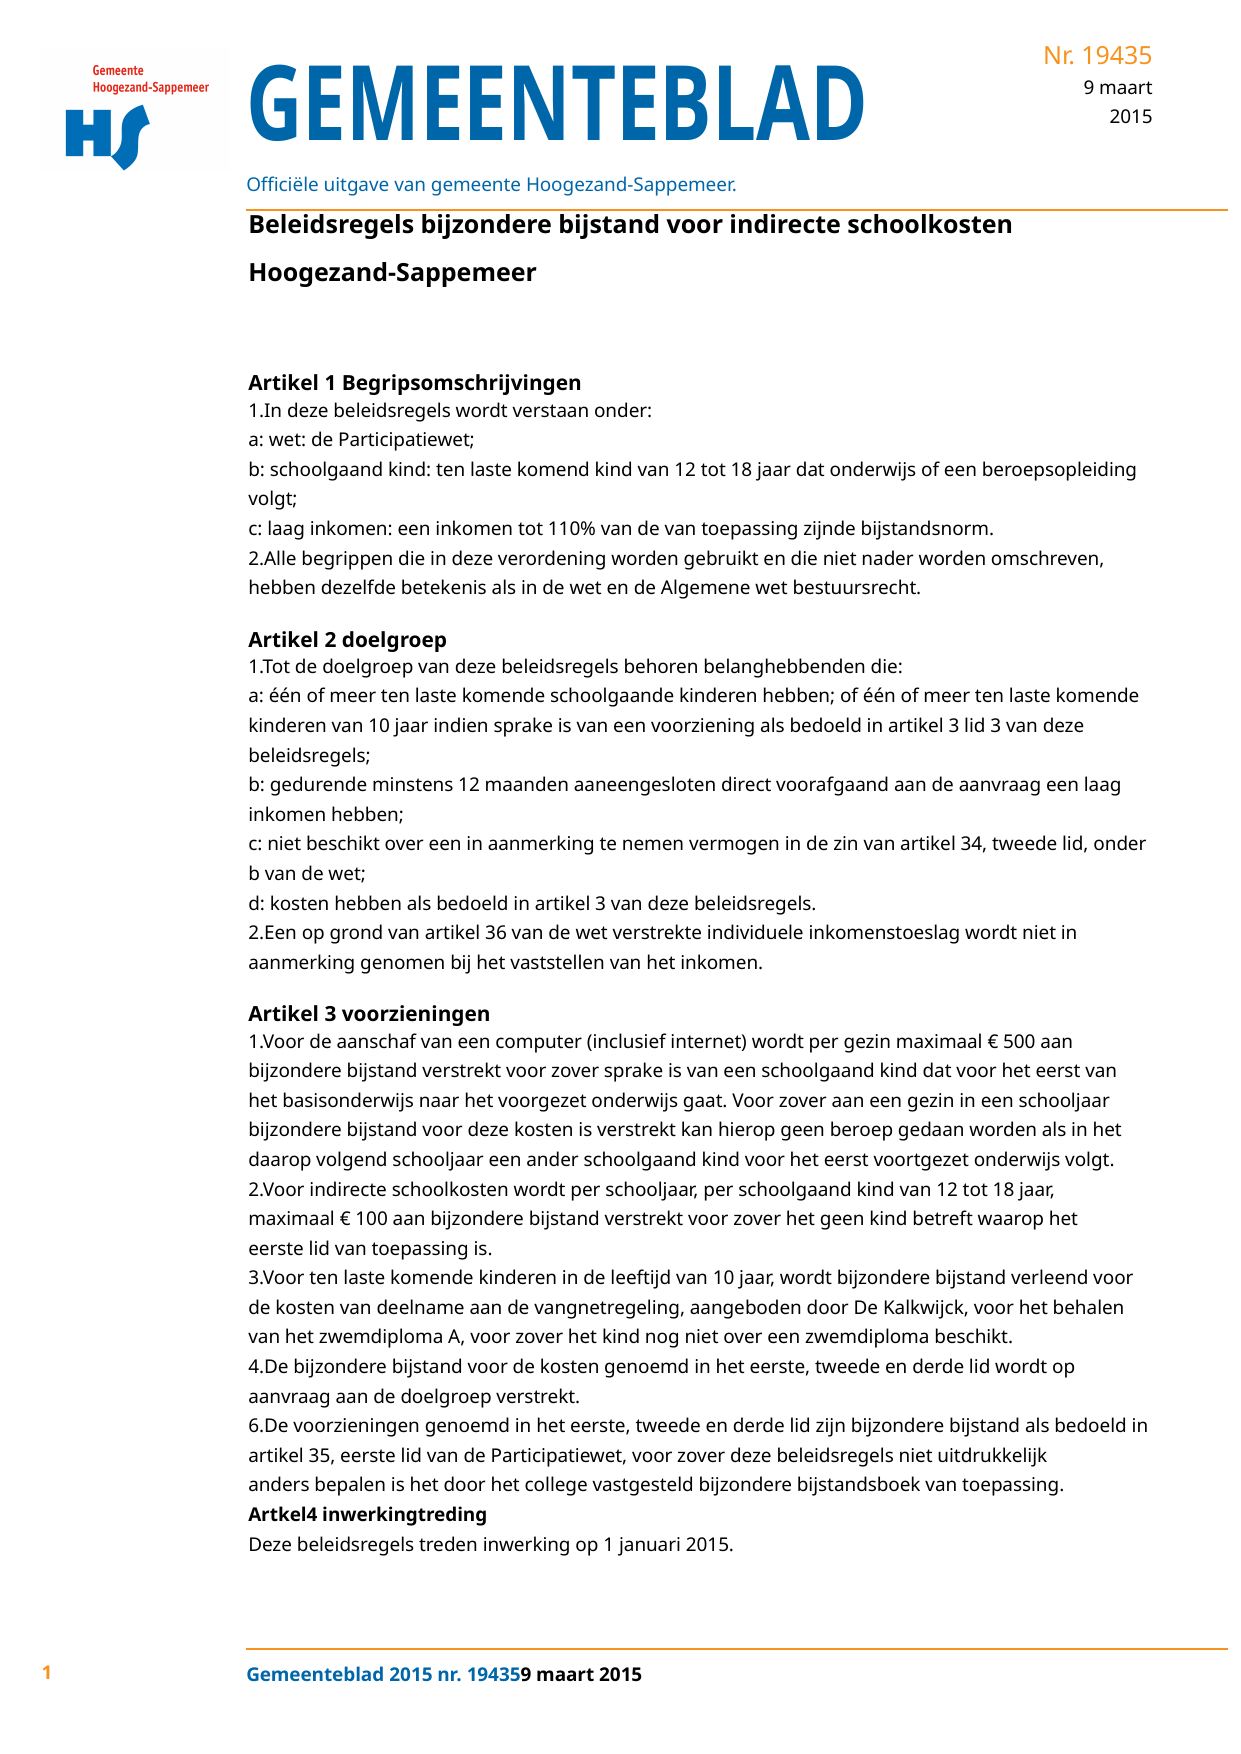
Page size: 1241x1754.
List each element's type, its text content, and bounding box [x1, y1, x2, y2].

text hebben dezelfde betekenis als in de wet en de Algemene wet bestuursrecht. [248, 574, 1152, 600]
text eerste lid van toepassing is. [248, 1235, 1152, 1261]
text van het zwemdiploma A, voor zover het kind nog niet over een zwemdiploma beschikt. [248, 1324, 1152, 1349]
text maximaal € 100 aan bijzondere bijstand verstrekt voor zover het geen kind betreft waarop het [248, 1205, 1152, 1231]
text aanvraag aan de doelgroep verstrekt. [248, 1383, 1152, 1408]
text 1.Voor de aanschaf van een computer (inclusief internet) wordt per gezin maximaal € 500 aan [248, 1028, 1152, 1053]
text 2.Alle begrippen die in deze verordening worden gebruikt en die niet nader worden omschreven, [248, 545, 1152, 570]
text b van de wet; [248, 860, 1152, 886]
text volgt; [248, 486, 1152, 511]
text Artkel4 inwerkingtreding [248, 1501, 1152, 1527]
text a: één of meer ten laste komende schoolgaande kinderen hebben; of één of meer ten laste komende [248, 683, 1152, 708]
text c: niet beschikt over een in aanmerking te nemen vermogen in de zin van artikel 34, tweede lid, onder [248, 831, 1152, 856]
text anders bepalen is het door het college vastgesteld bijzondere bijstandsboek van toepassing. [248, 1472, 1152, 1497]
text bijzondere bijstand verstrekt voor zover sprake is van een schoolgaand kind dat voor het eerst van [248, 1057, 1152, 1083]
picture [41, 47, 231, 172]
text daarop volgend schooljaar een ander schoolgaand kind voor het eerst voortgezet onderwijs volgt. [248, 1146, 1152, 1172]
text b: schoolgaand kind: ten laste komend kind van 12 tot 18 jaar dat onderwijs of een beroepsopleiding [248, 456, 1152, 482]
text Artikel 2 doelgroep [248, 625, 1152, 653]
text Artikel 1 Begripsomschrijvingen [248, 368, 1152, 397]
text beleidsregels; [248, 742, 1152, 768]
text b: gedurende minstens 12 maanden aaneengesloten direct voorafgaand aan de aanvraag een laag [248, 771, 1152, 797]
text a: wet: de Participatiewet; [248, 426, 1152, 452]
text c: laag inkomen: een inkomen tot 110% van de van toepassing zijnde bijstandsnorm. [248, 515, 1152, 541]
text de kosten van deelname aan de vangnetregeling, aangeboden door De Kalkwijck, voor het behalen [248, 1294, 1152, 1320]
text 1.In deze beleidsregels wordt verstaan onder: [248, 397, 1152, 422]
text Deze beleidsregels treden inwerking op 1 januari 2015. [248, 1531, 1152, 1556]
text 6.De voorzieningen genoemd in het eerste, tweede en derde lid zijn bijzondere bijstand als bedoeld in [248, 1412, 1152, 1438]
text het basisonderwijs naar het voorgezet onderwijs gaat. Voor zover aan een gezin in een schooljaar [248, 1087, 1152, 1113]
text artikel 35, eerste lid van de Participatiewet, voor zover deze beleidsregels niet uitdrukkelijk [248, 1442, 1152, 1468]
text 1.Tot de doelgroep van deze beleidsregels behoren belanghebbenden die: [248, 653, 1152, 679]
text Artikel 3 voorzieningen [248, 999, 1152, 1028]
text 3.Voor ten laste komende kinderen in de leeftijd van 10 jaar, wordt bijzondere bijstand verleend voor [248, 1264, 1152, 1290]
text d: kosten hebben als bedoeld in artikel 3 van deze beleidsregels. [248, 890, 1152, 916]
text 2.Voor indirecte schoolkosten wordt per schooljaar, per schoolgaand kind van 12 tot 18 jaar, [248, 1176, 1152, 1201]
text kinderen van 10 jaar indien sprake is van een voorziening als bedoeld in artikel 3 lid 3 van deze [248, 712, 1152, 738]
text 2.Een op grond van artikel 36 van de wet verstrekte individuele inkomenstoeslag wordt niet in aanmerking genomen bij het vaststellen van het inkomen. [248, 919, 1152, 975]
text inkomen hebben; [248, 801, 1152, 827]
text bijzondere bijstand voor deze kosten is verstrekt kan hierop geen beroep gedaan worden als in het [248, 1117, 1152, 1142]
text Beleidsregels bijzondere bijstand voor indirecte schoolkosten Hoogezand-Sappemeer [248, 211, 1152, 288]
text 4.De bijzondere bijstand voor de kosten genoemd in het eerste, tweede en derde lid wordt op [248, 1353, 1152, 1379]
